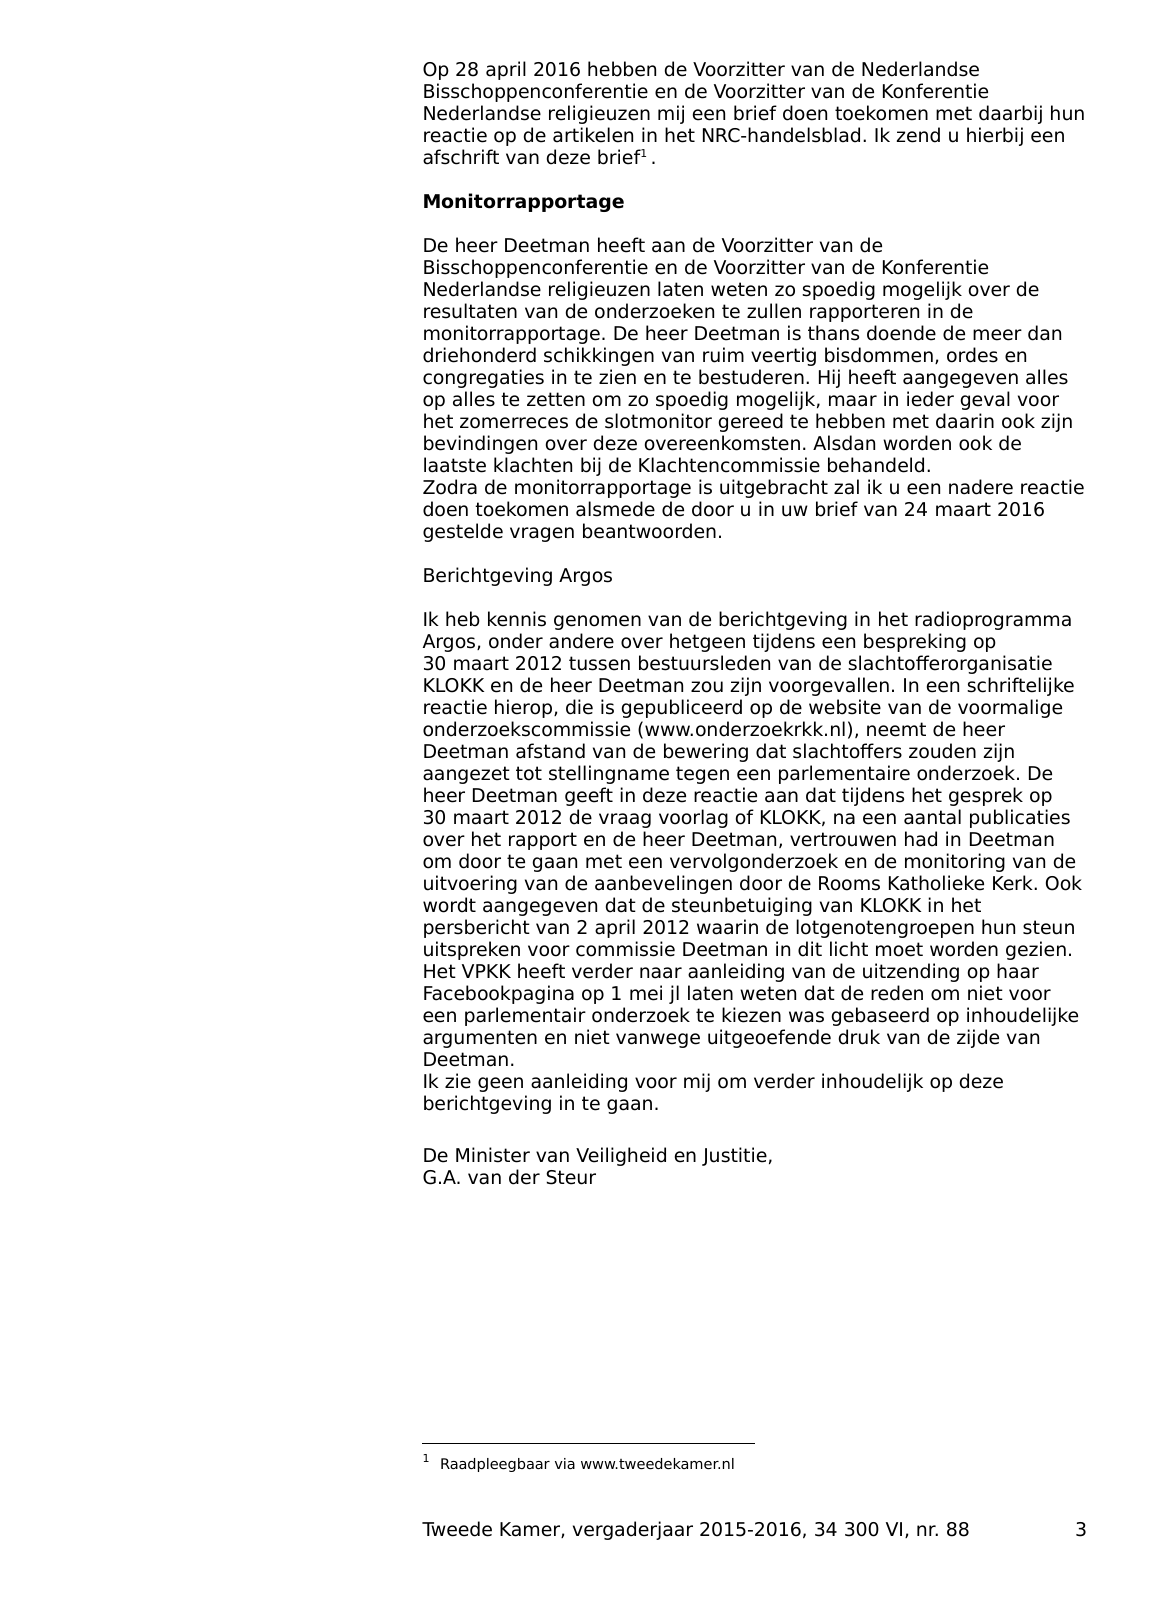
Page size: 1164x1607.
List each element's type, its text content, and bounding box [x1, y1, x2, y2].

text De Minister van Veiligheid en Justitie, G.A. van der Steur [422, 1145, 1087, 1189]
text Raadpleegbaar via www.tweedekamer.nl [422, 1452, 1087, 1474]
text De heer Deetman heeft aan de Voorzitter van de Bisschoppenconferentie en de Voorzitter van de Konferentie Nederlandse religieuzen laten weten zo spoedig mogelijk over de resultaten van de onderzoeken te zullen rapporteren in de monitorrapportage. De heer Deetman is thans doende de meer dan driehonderd schikkingen van ruim veertig bisdommen, ordes en congregaties in te zien en te bestuderen. Hij heeft aangegeven alles op alles te zetten om zo spoedig mogelijk, maar in ieder geval voor het zomerreces de slotmonitor gereed te hebben met daarin ook zijn bevindingen over deze overeenkomsten. Alsdan worden ook de laatste klachten bij de Klachtencommissie behandeld. [422, 235, 1087, 477]
subtitle Monitorrapportage [422, 191, 1087, 213]
text Zodra de monitorrapportage is uitgebracht zal ik u een nadere reactie doen toekomen alsmede de door u in uw brief van 24 maart 2016 gestelde vragen beantwoorden. [422, 477, 1087, 543]
text Op 28 april 2016 hebben de Voorzitter van de Nederlandse Bisschoppenconferentie en de Voorzitter van de Konferentie Nederlandse religieuzen mij een brief doen toekomen met daarbij hun reactie op de artikelen in het NRC-handelsblad. Ik zend u hierbij een afschrift van deze brief. [422, 59, 1087, 169]
text Ik heb kennis genomen van de berichtgeving in het radioprogramma Argos, onder andere over hetgeen tijdens een bespreking op 30 maart 2012 tussen bestuursleden van de slachtofferorganisatie KLOKK en de heer Deetman zou zijn voorgevallen. In een schriftelijke reactie hierop, die is gepubliceerd op de website van de voormalige onderzoekscommissie (www.onderzoekrkk.nl), neemt de heer Deetman afstand van de bewering dat slachtoffers zouden zijn aangezet tot stellingname tegen een parlementaire onderzoek. De heer Deetman geeft in deze reactie aan dat tijdens het gesprek op 30 maart 2012 de vraag voorlag of KLOKK, na een aantal publicaties over het rapport en de heer Deetman, vertrouwen had in Deetman om door te gaan met een vervolgonderzoek en de monitoring van de uitvoering van de aanbevelingen door de Rooms Katholieke Kerk. Ook wordt aangegeven dat de steunbetuiging van KLOKK in het persbericht van 2 april 2012 waarin de lotgenotengroepen hun steun uitspreken voor commissie Deetman in dit licht moet worden gezien. Het VPKK heeft verder naar aanleiding van de uitzending op haar Facebookpagina op 1 mei jl laten weten dat de reden om niet voor een parlementair onderzoek te kiezen was gebaseerd op inhoudelijke argumenten en niet vanwege uitgeoefende druk van de zijde van Deetman. [422, 609, 1087, 1071]
text Ik zie geen aanleiding voor mij om verder inhoudelijk op deze berichtgeving in te gaan. [422, 1071, 1087, 1115]
subtitle Berichtgeving Argos [422, 565, 1087, 587]
